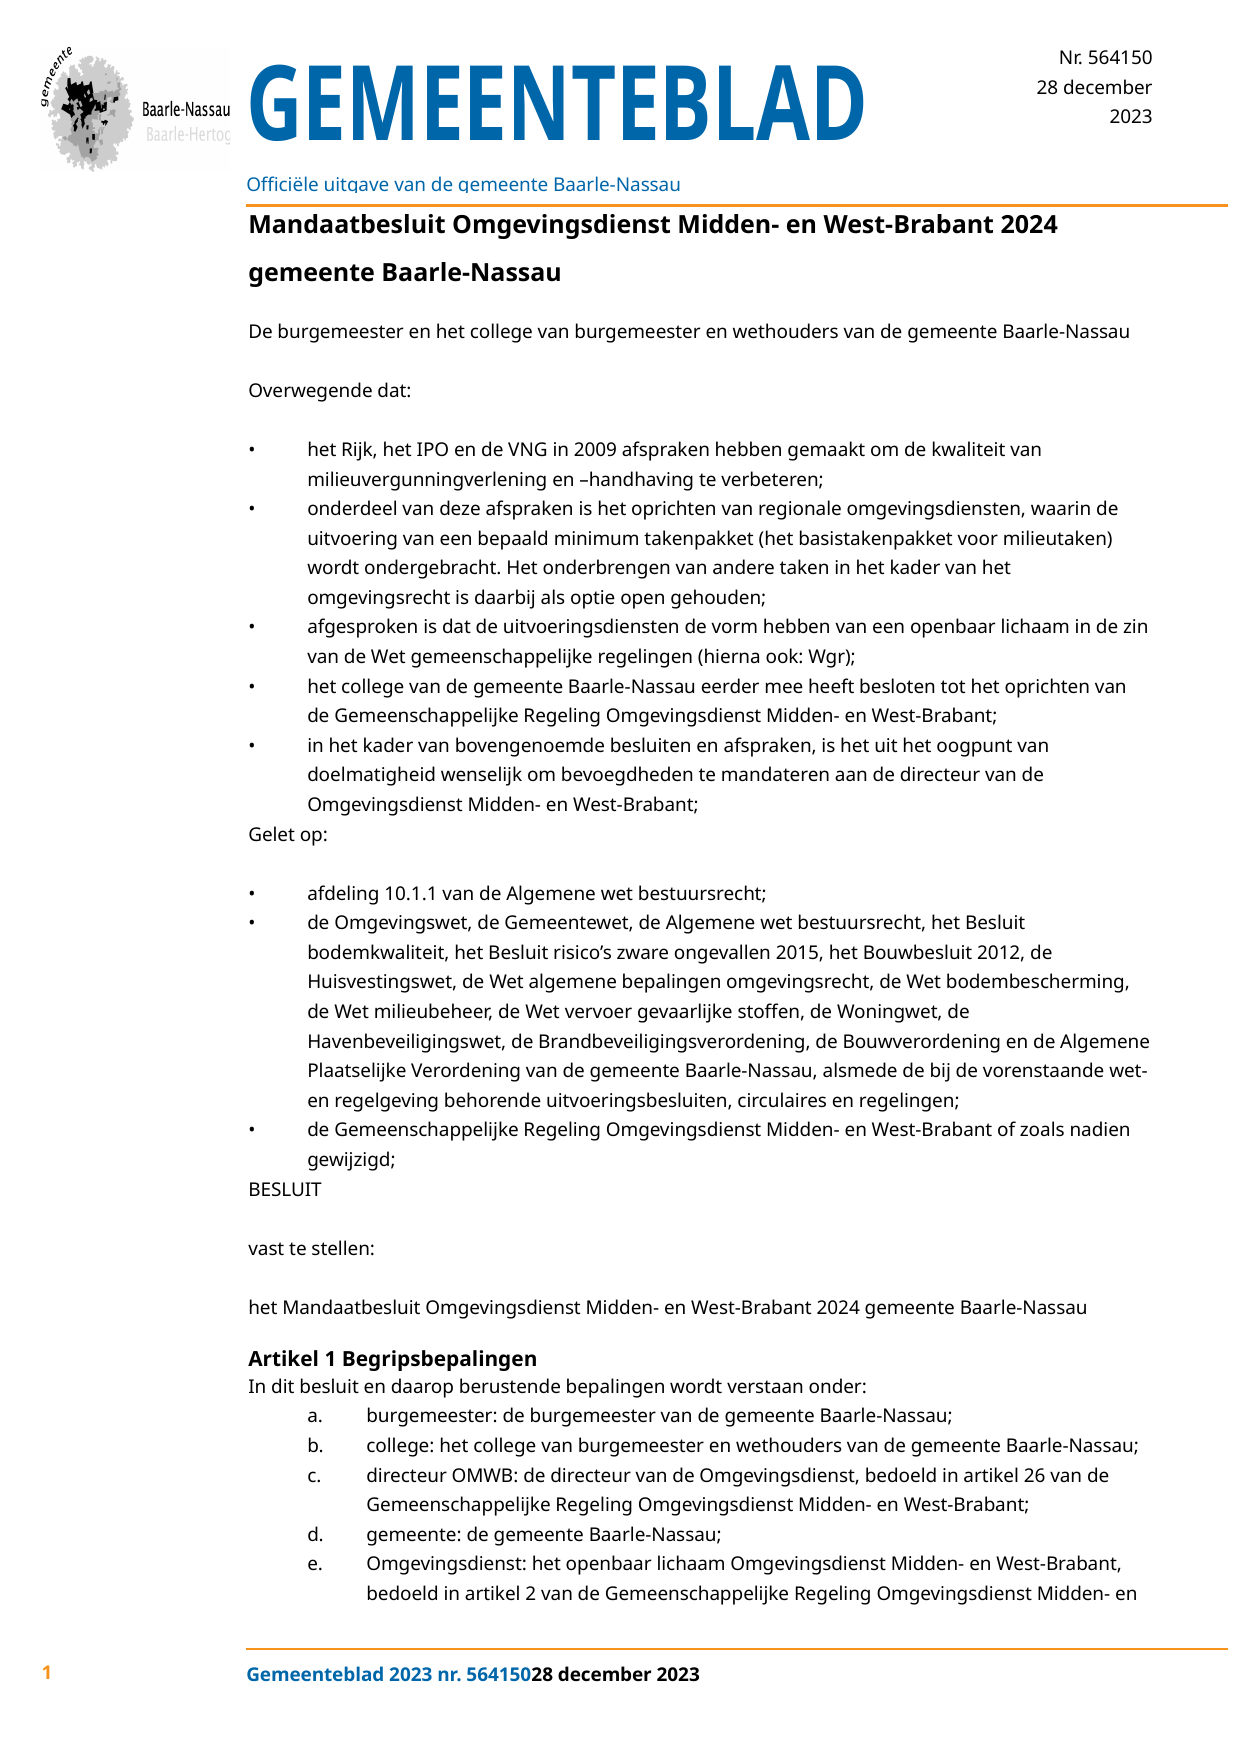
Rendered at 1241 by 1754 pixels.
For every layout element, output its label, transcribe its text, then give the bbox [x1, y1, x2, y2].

text Gelet op: [248, 821, 1152, 847]
text Overwegende dat: [248, 377, 1152, 403]
list het college van de gemeente Baarle-Nassau eerder mee heeft besloten tot het oprichten van de Gemeenschappelijke Regeling Omgevingsdienst Midden- en West-Brabant; [248, 673, 1152, 728]
list directeur OMWB: de directeur van de Omgevingsdienst, bedoeld in artikel 26 van de Gemeenschappelijke Regeling Omgevingsdienst Midden- en West-Brabant; [307, 1462, 1152, 1517]
list burgemeester: de burgemeester van de gemeente Baarle-Nassau; [307, 1403, 1152, 1428]
text De burgemeester en het college van burgemeester en wethouders van de gemeente Baarle-Nassau [248, 318, 1152, 344]
picture [41, 47, 231, 172]
list de Gemeenschappelijke Regeling Omgevingsdienst Midden- en West-Brabant of zoals nadien gewijzigd; [248, 1117, 1152, 1172]
text vast te stellen: [248, 1235, 1152, 1261]
list college: het college van burgemeester en wethouders van de gemeente Baarle-Nassau; [307, 1432, 1152, 1458]
text Mandaatbesluit Omgevingsdienst Midden- en West-Brabant 2024 gemeente Baarle-Nassau [248, 207, 1152, 288]
list onderdeel van deze afspraken is het oprichten van regionale omgevingsdiensten, waarin de uitvoering van een bepaald minimum takenpakket (het basistakenpakket voor milieutaken) wordt ondergebracht. Het onderbrengen van andere taken in het kader van het omgevingsrecht is daarbij als optie open gehouden; [248, 495, 1152, 610]
text Artikel 1 Begripsbepalingen [248, 1344, 1152, 1373]
list de Omgevingswet, de Gemeentewet, de Algemene wet bestuursrecht, het Besluit bodemkwaliteit, het Besluit risico’s zware ongevallen 2015, het Bouwbesluit 2012, de Huisvestingswet, de Wet algemene bepalingen omgevingsrecht, de Wet bodembescherming, de Wet milieubeheer, de Wet vervoer gevaarlijke stoffen, de Woningwet, de Havenbeveiligingswet, de Brandbeveiligingsverordening, de Bouwverordening en de Algemene Plaatselijke Verordening van de gemeente Baarle-Nassau, alsmede de bij de vorenstaande wet- en regelgeving behorende uitvoeringsbesluiten, circulaires en regelingen; [248, 909, 1152, 1113]
list Omgevingsdienst: het openbaar lichaam Omgevingsdienst Midden- en West-Brabant, bedoeld in artikel 2 van de Gemeenschappelijke Regeling Omgevingsdienst Midden- en [307, 1551, 1152, 1606]
list afdeling 10.1.1 van de Algemene wet bestuursrecht; [248, 880, 1152, 906]
text het Mandaatbesluit Omgevingsdienst Midden- en West-Brabant 2024 gemeente Baarle-Nassau [248, 1294, 1152, 1320]
list het Rijk, het IPO en de VNG in 2009 afspraken hebben gemaakt om de kwaliteit van milieuvergunningverlening en –handhaving te verbeteren; [248, 436, 1152, 492]
list afgesproken is dat de uitvoeringsdiensten de vorm hebben van een openbaar lichaam in de zin van de Wet gemeenschappelijke regelingen (hierna ook: Wgr); [248, 614, 1152, 669]
text In dit besluit en daarop berustende bepalingen wordt verstaan onder: [248, 1373, 1152, 1399]
list in het kader van bovengenoemde besluiten en afspraken, is het uit het oogpunt van doelmatigheid wenselijk om bevoegdheden te mandateren aan de directeur van de Omgevingsdienst Midden- en West-Brabant; [248, 732, 1152, 817]
text BESLUIT [248, 1176, 1152, 1202]
list gemeente: de gemeente Baarle-Nassau; [307, 1521, 1152, 1547]
